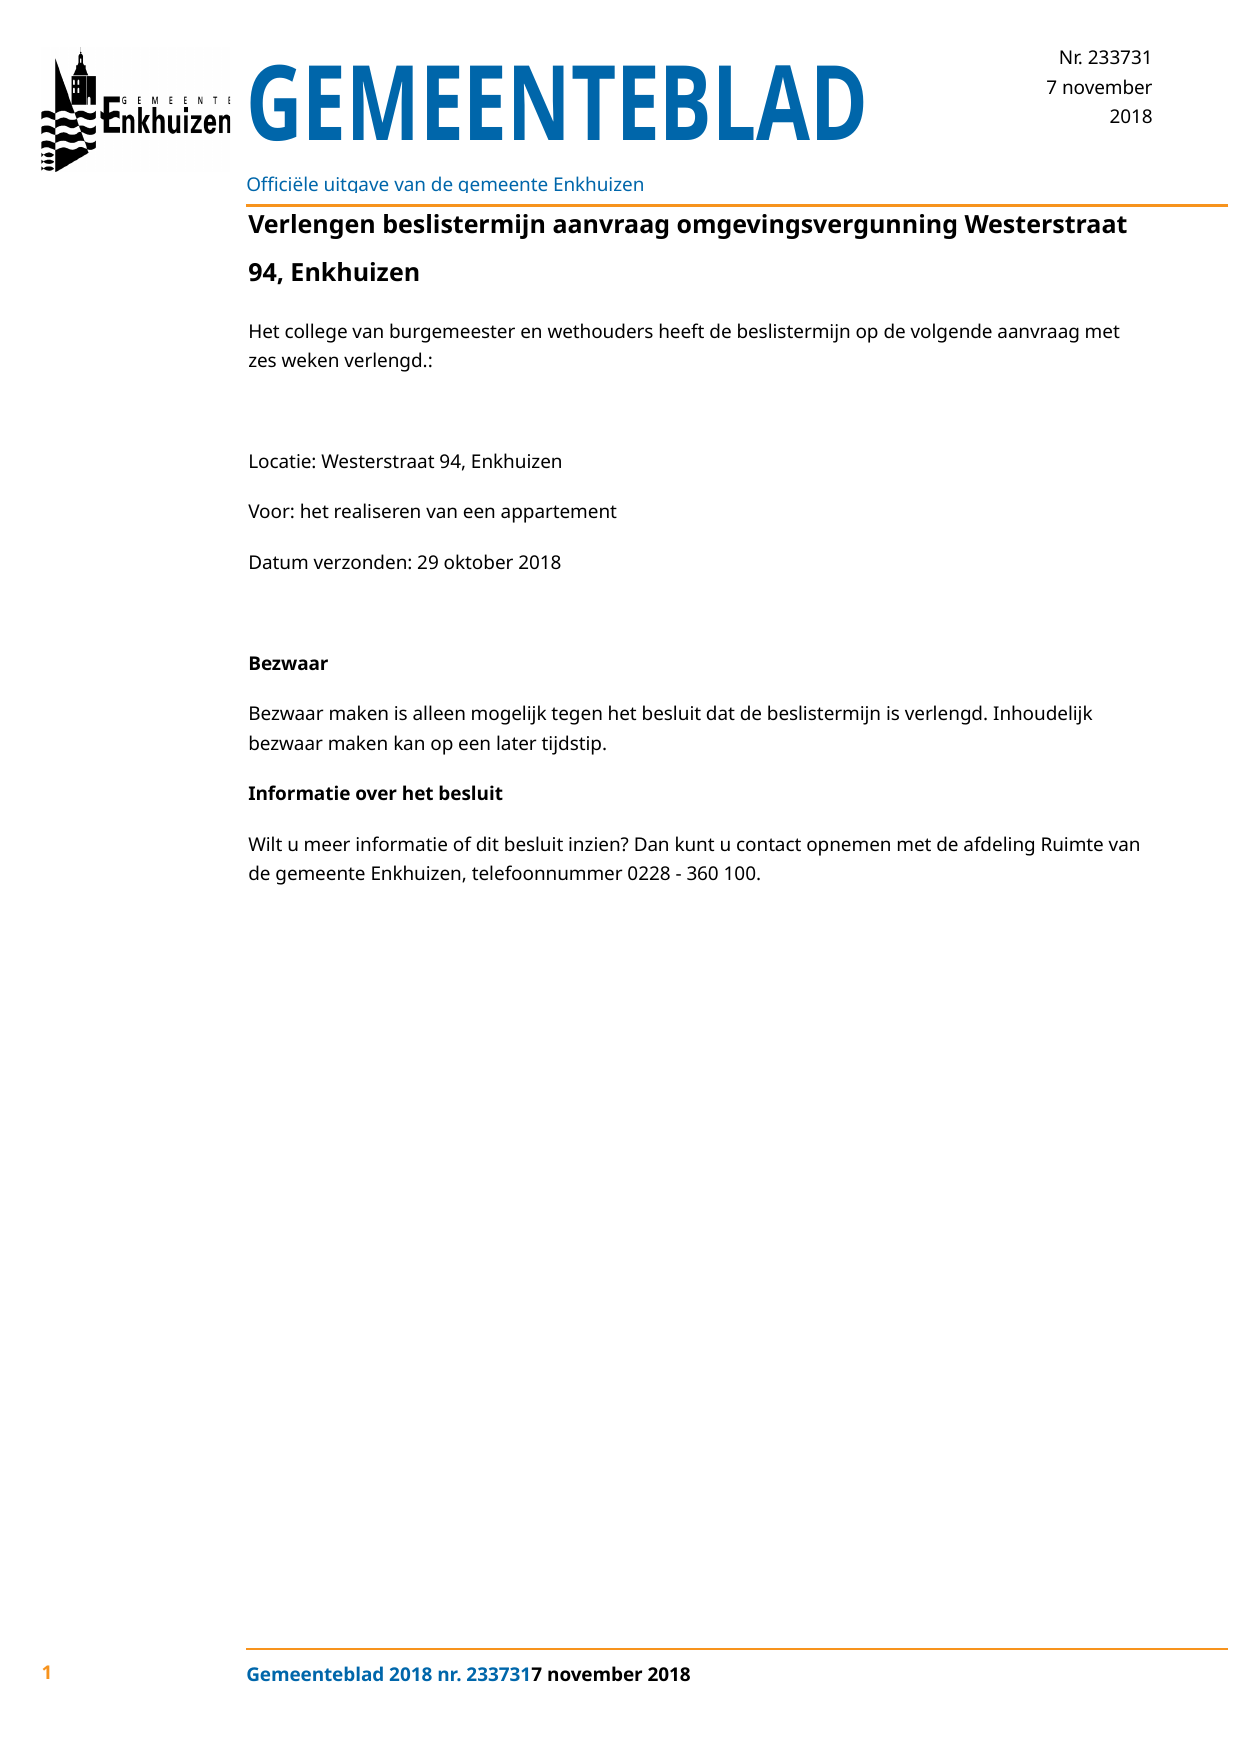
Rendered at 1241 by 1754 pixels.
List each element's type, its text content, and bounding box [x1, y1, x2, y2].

text Datum verzonden: 29 oktober 2018 [248, 549, 1152, 575]
text Wilt u meer informatie of dit besluit inzien? Dan kunt u contact opnemen met de afdeling Ruimte van de gemeente Enkhuizen, telefoonnummer 0228 - 360 100. [248, 831, 1152, 886]
picture [41, 47, 231, 172]
text Bezwaar [248, 650, 1152, 676]
text Bezwaar maken is alleen mogelijk tegen het besluit dat de beslistermijn is verlengd. Inhoudelijk bezwaar maken kan op een later tijdstip. [248, 700, 1152, 756]
text Locatie: Westerstraat 94, Enkhuizen [248, 448, 1152, 474]
text Verlengen beslistermijn aanvraag omgevingsvergunning Westerstraat 94, Enkhuizen [248, 207, 1152, 288]
text Voor: het realiseren van een appartement [248, 499, 1152, 524]
text Het college van burgemeester en wethouders heeft de beslistermijn op de volgende aanvraag met zes weken verlengd.: [248, 318, 1152, 373]
text Informatie over het besluit [248, 780, 1152, 806]
